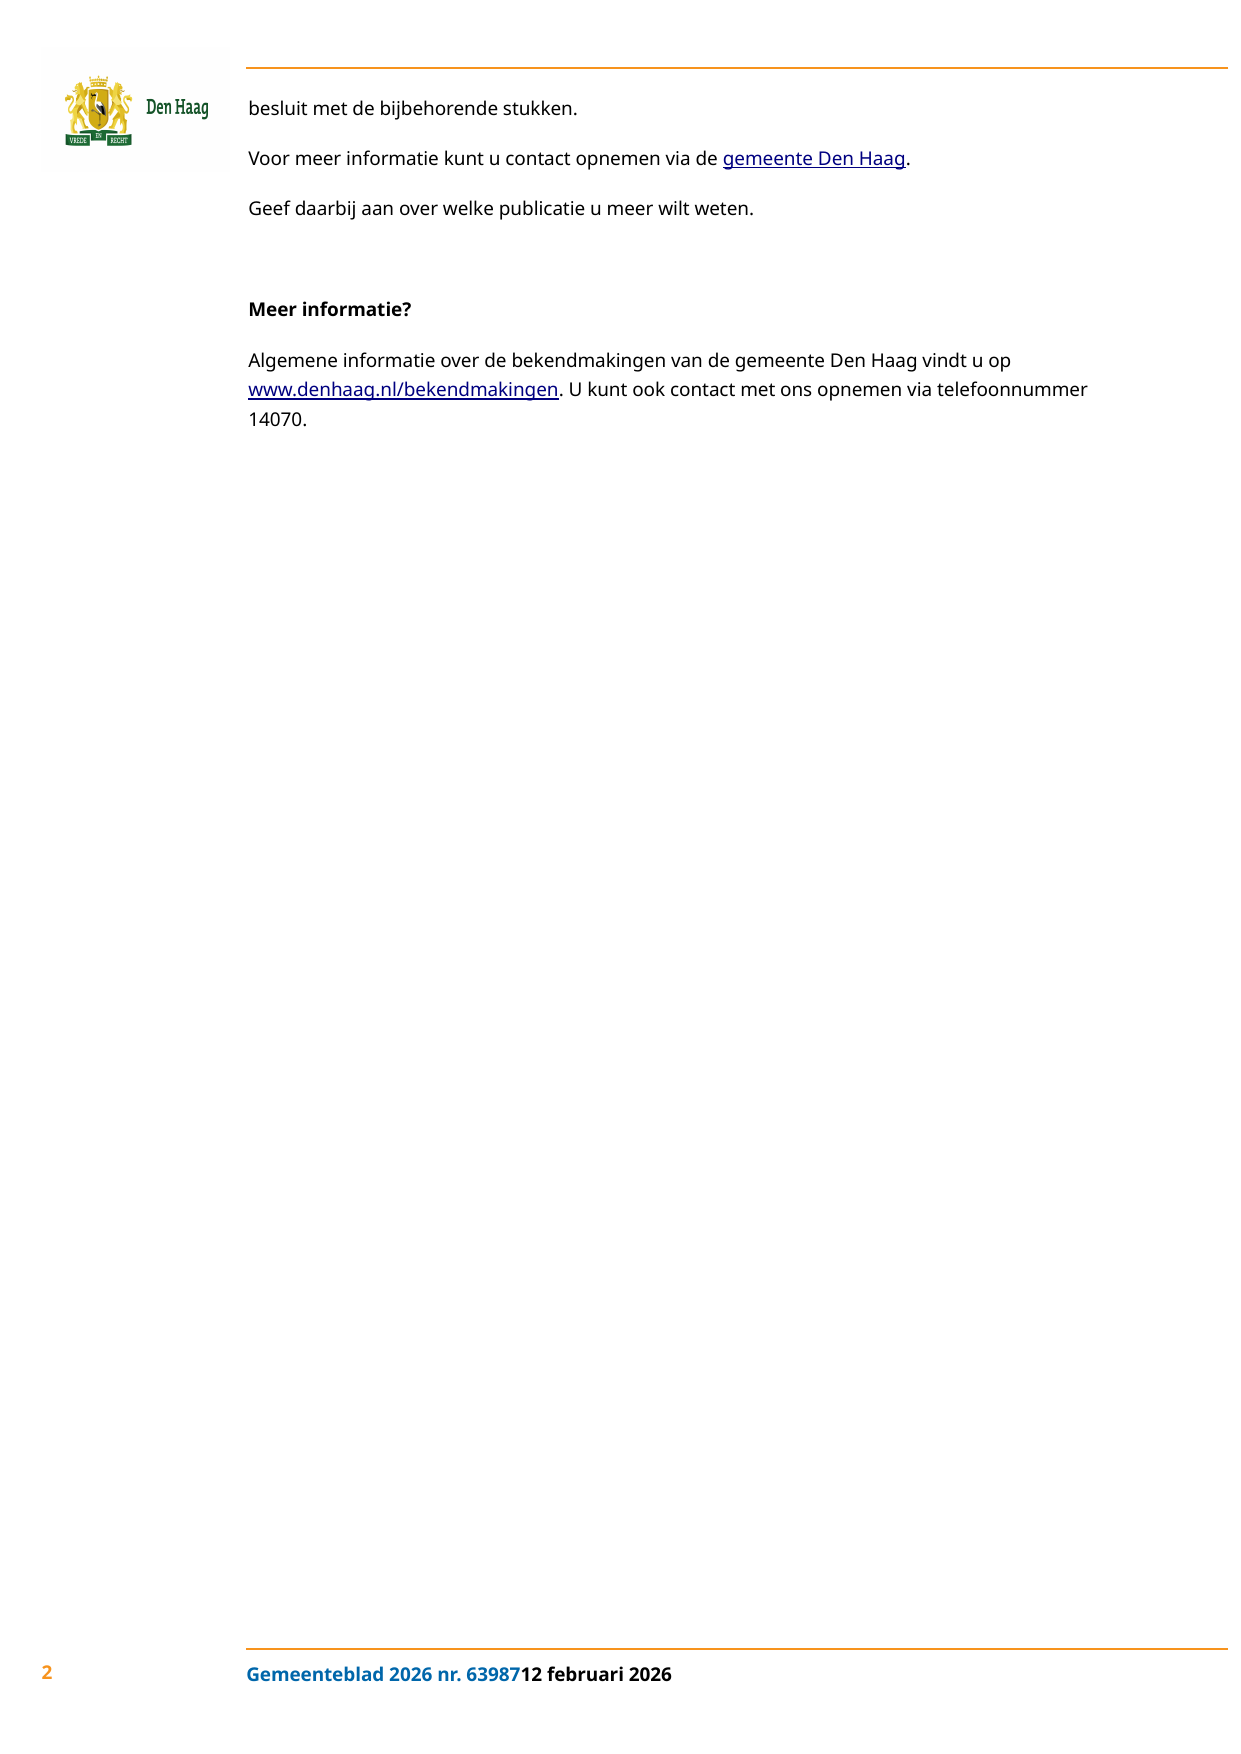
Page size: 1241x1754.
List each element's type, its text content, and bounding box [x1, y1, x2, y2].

text Voor meer informatie kunt u contact opnemen via de gemeente Den Haag. [248, 145, 1152, 171]
text Geef daarbij aan over welke publicatie u meer wilt weten. [248, 196, 1152, 221]
picture [41, 47, 231, 172]
text Algemene informatie over de bekendmakingen van de gemeente Den Haag vindt u op www.denhaag.nl/bekendmakingen. U kunt ook contact met ons opnemen via telefoonnummer 14070. [248, 347, 1152, 432]
text Meer informatie? [248, 296, 1152, 322]
text besluit met de bijbehorende stukken. [248, 95, 1152, 121]
